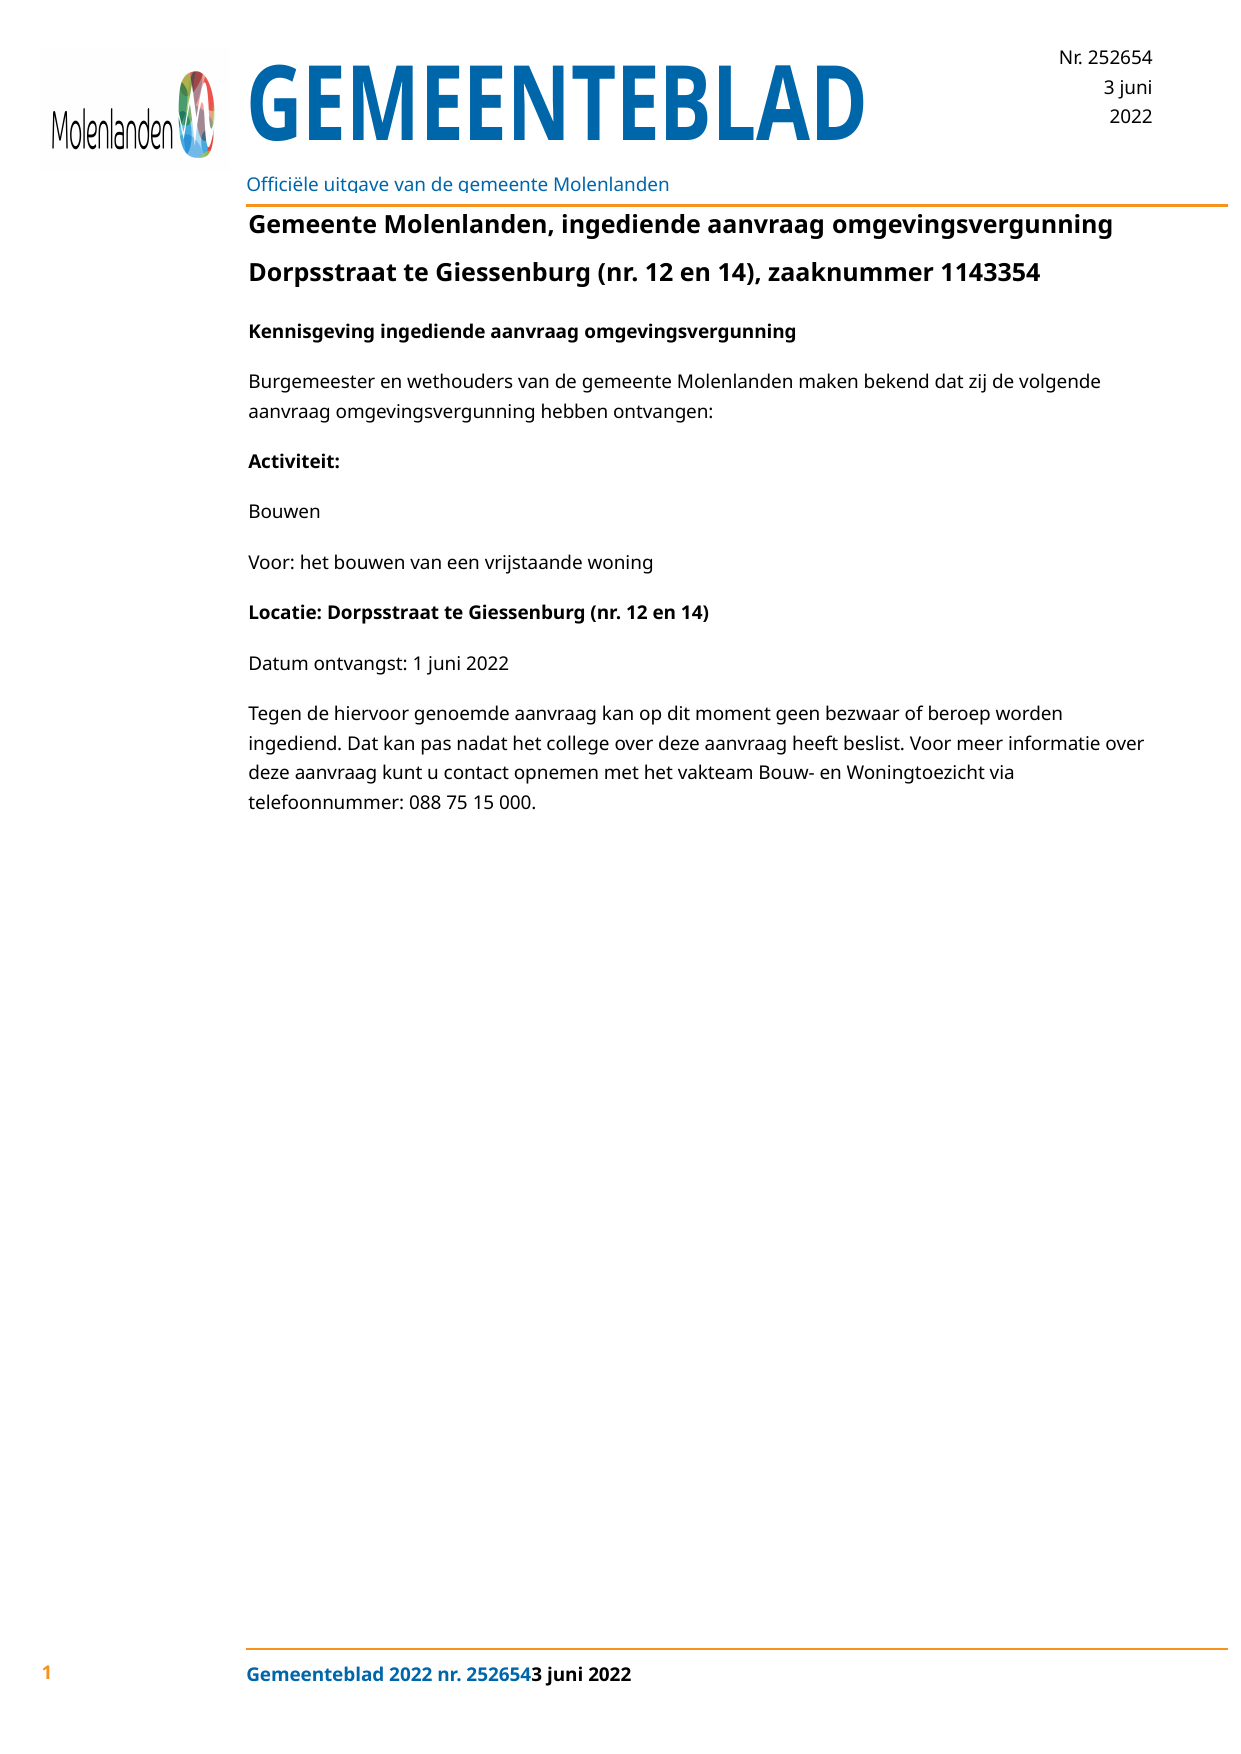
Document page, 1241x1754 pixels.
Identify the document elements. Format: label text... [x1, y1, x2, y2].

text Gemeente Molenlanden, ingediende aanvraag omgevingsvergunning Dorpsstraat te Giessenburg (nr. 12 en 14), zaaknummer 1143354 [248, 207, 1152, 288]
text Datum ontvangst: 1 juni 2022 [248, 650, 1152, 676]
picture [41, 47, 231, 172]
text Locatie: Dorpsstraat te Giessenburg (nr. 12 en 14) [248, 599, 1152, 625]
text Burgemeester en wethouders van de gemeente Molenlanden maken bekend dat zij de volgende aanvraag omgevingsvergunning hebben ontvangen: [248, 368, 1152, 424]
text Bouwen [248, 499, 1152, 524]
text Voor: het bouwen van een vrijstaande woning [248, 549, 1152, 575]
text Activiteit: [248, 448, 1152, 474]
text Kennisgeving ingediende aanvraag omgevingsvergunning [248, 318, 1152, 344]
text Tegen de hiervoor genoemde aanvraag kan op dit moment geen bezwaar of beroep worden ingediend. Dat kan pas nadat het college over deze aanvraag heeft beslist. Voor meer informatie over deze aanvraag kunt u contact opnemen met het vakteam Bouw- en Woningtoezicht via telefoonnummer: 088 75 15 000. [248, 700, 1152, 815]
